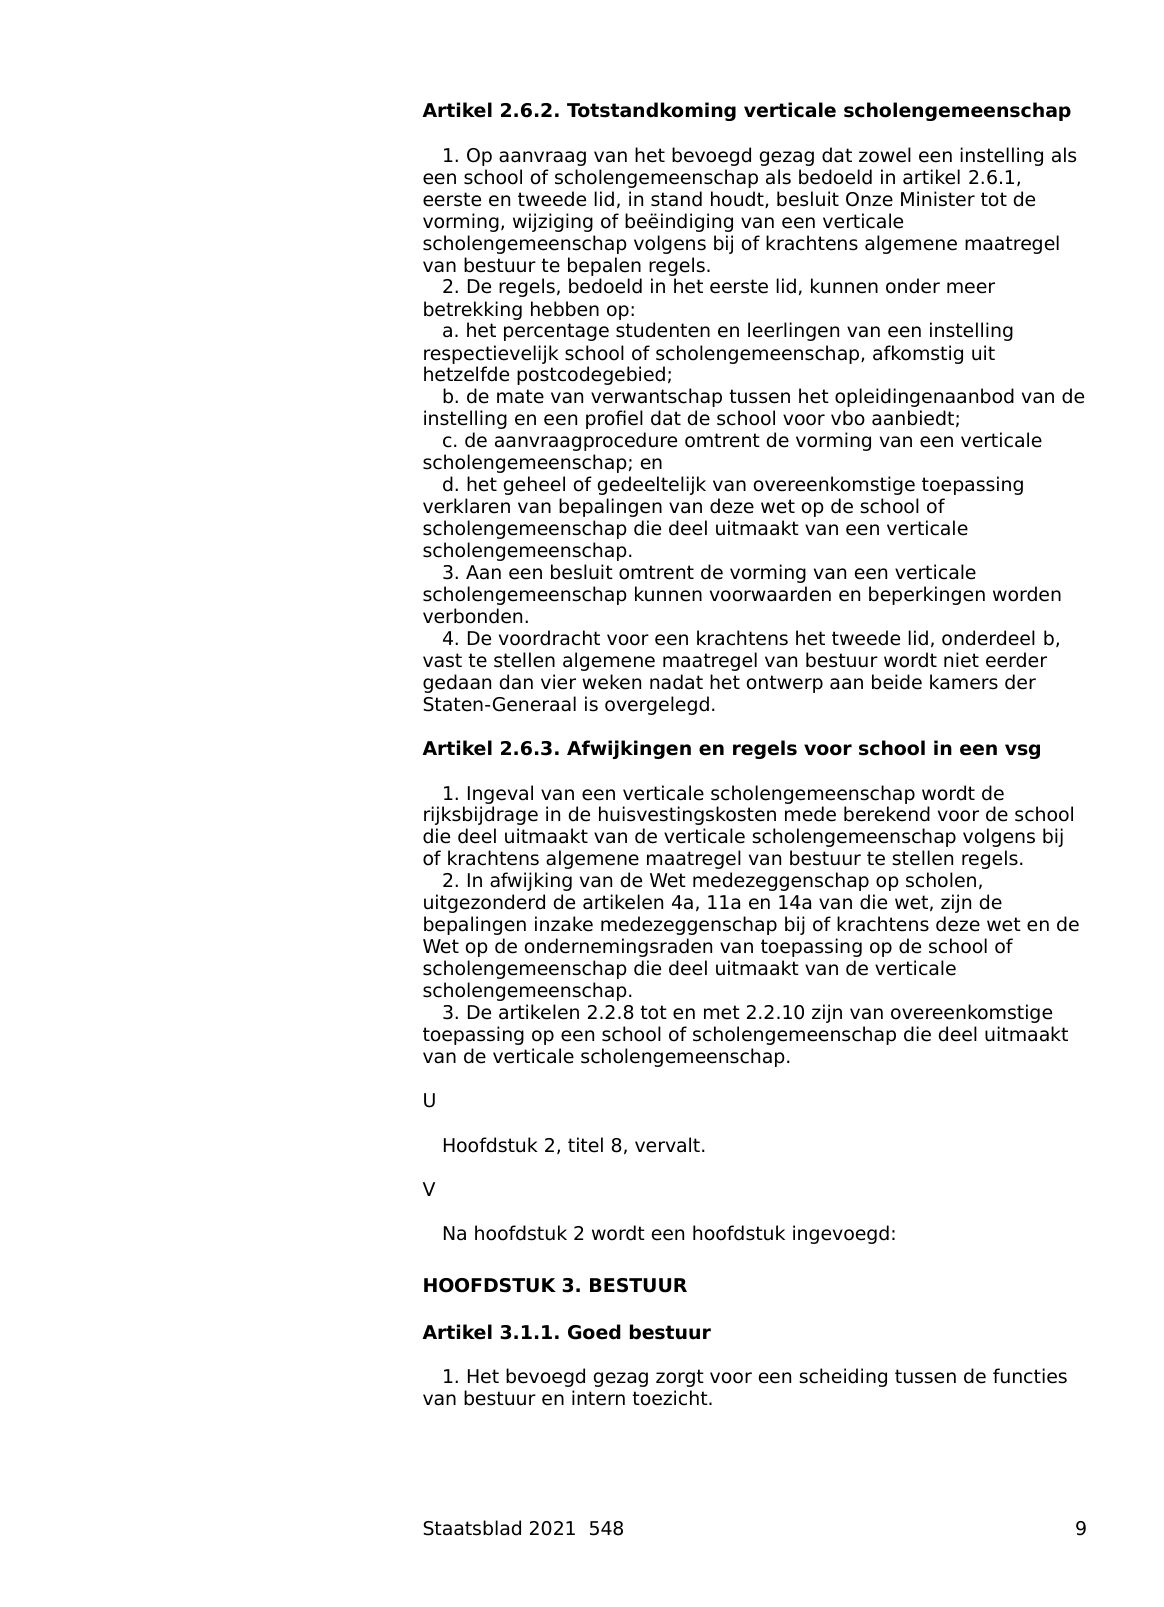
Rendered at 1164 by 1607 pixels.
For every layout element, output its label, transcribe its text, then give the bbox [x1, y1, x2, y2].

text Hoofdstuk 2, titel 8, vervalt. [422, 1134, 1087, 1156]
text 1. Ingeval van een verticale scholengemeenschap wordt de rijksbijdrage in de huisvestingskosten mede berekend voor de school die deel uitmaakt van de verticale scholengemeenschap volgens bij of krachtens algemene maatregel van bestuur te stellen regels. [422, 782, 1087, 870]
text V [422, 1179, 1087, 1201]
text 1. Het bevoegd gezag zorgt voor een scheiding tussen de functies van bestuur en intern toezicht. [422, 1366, 1087, 1410]
subtitle Artikel 2.6.3. Afwijkingen en regels voor school in een vsg [422, 738, 1087, 760]
subtitle Artikel 2.6.2. Totstandkoming verticale scholengemeenschap [422, 100, 1087, 122]
text 3. De artikelen 2.2.8 tot en met 2.2.10 zijn van overeenkomstige toepassing op een school of scholengemeenschap die deel uitmaakt van de verticale scholengemeenschap. [422, 1002, 1087, 1068]
text Na hoofdstuk 2 wordt een hoofdstuk ingevoegd: [422, 1223, 1087, 1245]
text 4. De voordracht voor een krachtens het tweede lid, onderdeel b, vast te stellen algemene maatregel van bestuur wordt niet eerder gedaan dan vier weken nadat het ontwerp aan beide kamers der Staten-Generaal is overgelegd. [422, 628, 1087, 716]
text 2. De regels, bedoeld in het eerste lid, kunnen onder meer betrekking hebben op: [422, 276, 1087, 320]
subtitle Artikel 3.1.1. Goed bestuur [422, 1322, 1087, 1344]
text 2. In afwijking van de Wet medezeggenschap op scholen, uitgezonderd de artikelen 4a, 11a en 14a van die wet, zijn de bepalingen inzake medezeggenschap bij of krachtens deze wet en de Wet op de ondernemingsraden van toepassing op de school of scholengemeenschap die deel uitmaakt van de verticale scholengemeenschap. [422, 870, 1087, 1002]
text c. de aanvraagprocedure omtrent de vorming van een verticale scholengemeenschap; en [422, 430, 1087, 474]
text a. het percentage studenten en leerlingen van een instelling respectievelijk school of scholengemeenschap, afkomstig uit hetzelfde postcodegebied; [422, 320, 1087, 386]
text U [422, 1090, 1087, 1112]
subtitle HOOFDSTUK 3. BESTUUR [422, 1275, 1087, 1297]
text 1. Op aanvraag van het bevoegd gezag dat zowel een instelling als een school of scholengemeenschap als bedoeld in artikel 2.6.1, eerste en tweede lid, in stand houdt, besluit Onze Minister tot de vorming, wijziging of beëindiging van een verticale scholengemeenschap volgens bij of krachtens algemene maatregel van bestuur te bepalen regels. [422, 144, 1087, 276]
text d. het geheel of gedeeltelijk van overeenkomstige toepassing verklaren van bepalingen van deze wet op de school of scholengemeenschap die deel uitmaakt van een verticale scholengemeenschap. [422, 474, 1087, 562]
text 3. Aan een besluit omtrent de vorming van een verticale scholengemeenschap kunnen voorwaarden en beperkingen worden verbonden. [422, 562, 1087, 628]
text b. de mate van verwantschap tussen het opleidingenaanbod van de instelling en een profiel dat de school voor vbo aanbiedt; [422, 386, 1087, 430]
